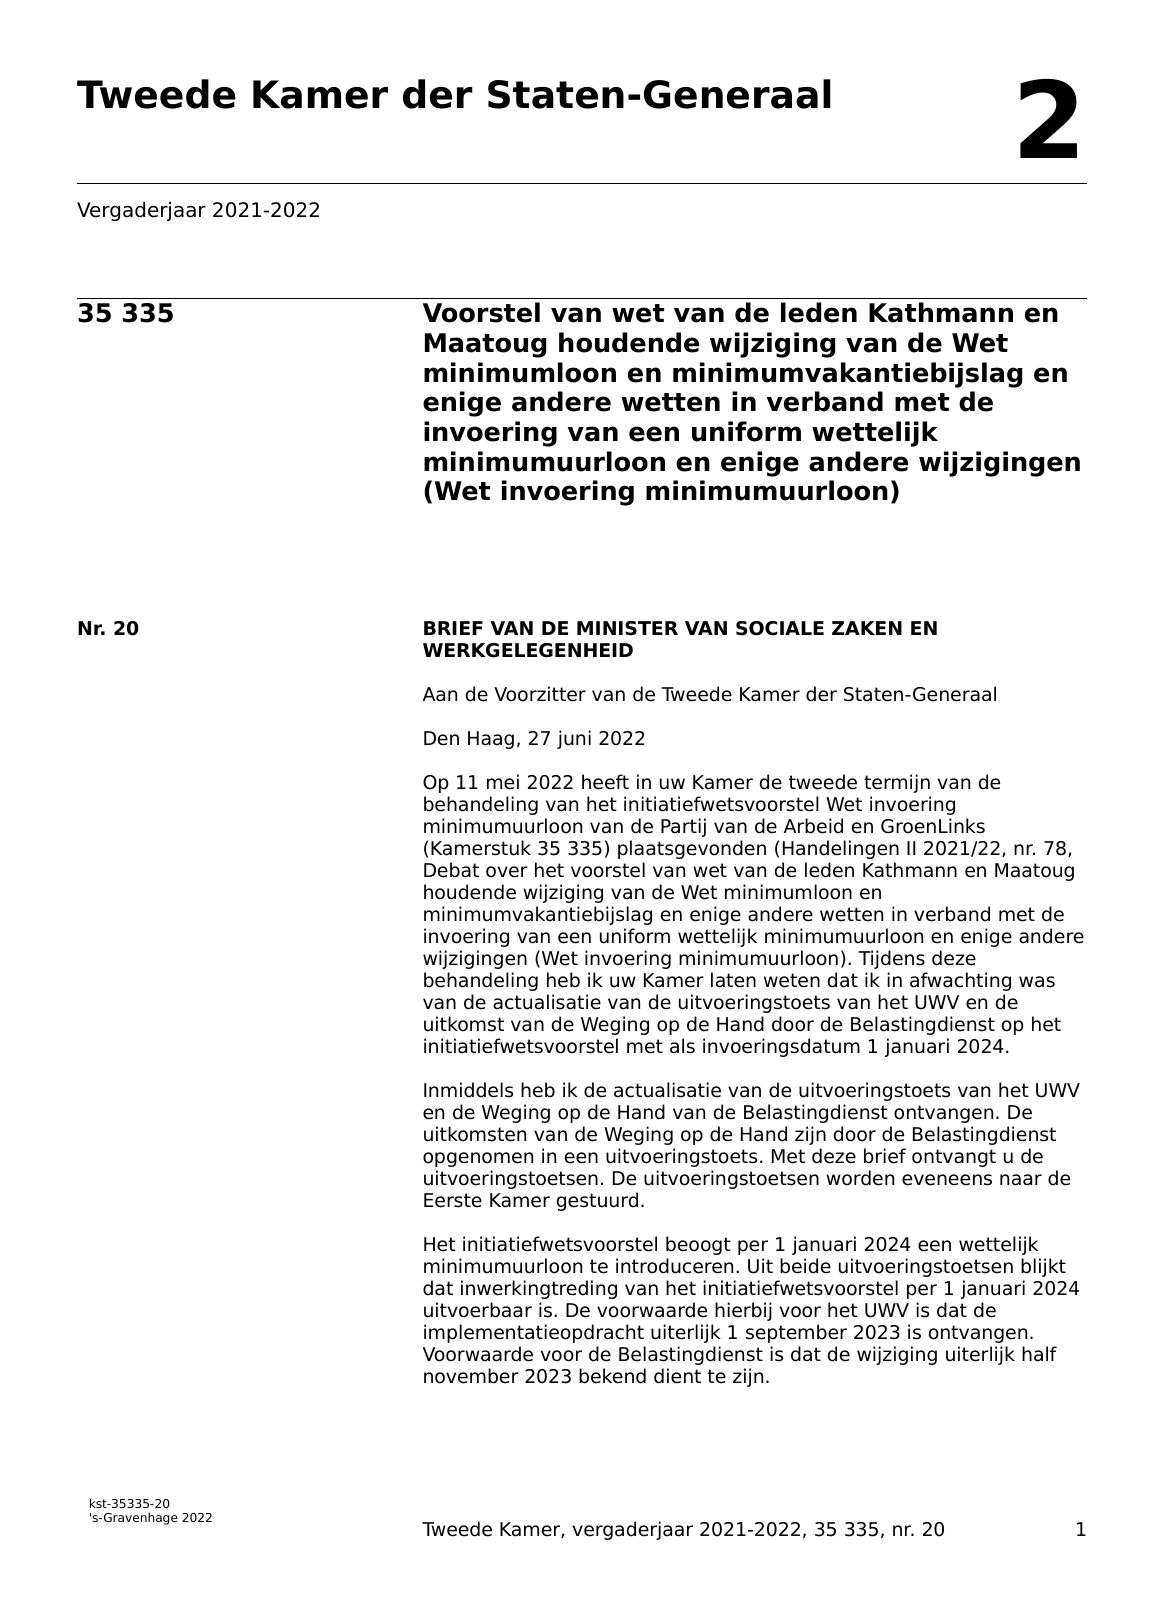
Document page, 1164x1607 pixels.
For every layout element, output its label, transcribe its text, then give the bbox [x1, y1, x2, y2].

text Het initiatiefwetsvoorstel beoogt per 1 januari 2024 een wettelijk minimumuurloon te introduceren. Uit beide uitvoeringstoetsen blijkt dat inwerkingtreding van het initiatiefwetsvoorstel per 1 januari 2024 uitvoerbaar is. De voorwaarde hierbij voor het UWV is dat de implementatieopdracht uiterlijk 1 september 2023 is ontvangen. Voorwaarde voor de Belastingdienst is dat de wijziging uiterlijk half november 2023 bekend dient te zijn. [422, 1234, 1087, 1388]
table_header 2 [886, 59, 1087, 183]
text Inmiddels heb ik de actualisatie van de uitvoeringstoets van het UWV en de Weging op de Hand van de Belastingdienst ontvangen. De uitkomsten van de Weging op de Hand zijn door de Belastingdienst opgenomen in een uitvoeringstoets. Met deze brief ontvangt u de uitvoeringstoetsen. De uitvoeringstoetsen worden eveneens naar de Eerste Kamer gestuurd. [422, 1080, 1087, 1212]
subtitle Nr. 20 BRIEF VAN DE MINISTER VAN SOCIALE ZAKEN EN WERKGELEGENHEID [77, 618, 1087, 662]
text 's-Gravenhage 2022 [88, 1511, 323, 1525]
table_header Tweede Kamer der Staten-Generaal [77, 59, 886, 183]
text Den Haag, 27 juni 2022 [422, 728, 1087, 750]
text kst-35335-20 [88, 1497, 323, 1511]
text Aan de Voorzitter van de Tweede Kamer der Staten-Generaal [422, 684, 1087, 706]
text Op 11 mei 2022 heeft in uw Kamer de tweede termijn van de behandeling van het initiatiefwetsvoorstel Wet invoering minimumuurloon van de Partij van de Arbeid en GroenLinks (Kamerstuk 35 335) plaatsgevonden (Handelingen II 2021/22, nr. 78, Debat over het voorstel van wet van de leden Kathmann en Maatoug houdende wijziging van de Wet minimumloon en minimumvakantiebijslag en enige andere wetten in verband met de invoering van een uniform wettelijk minimumuurloon en enige andere wijzigingen (Wet invoering minimumuurloon). Tijdens deze behandeling heb ik uw Kamer laten weten dat ik in afwachting was van de actualisatie van de uitvoeringstoets van het UWV en de uitkomst van de Weging op de Hand door de Belastingdienst op het initiatiefwetsvoorstel met als invoeringsdatum 1 januari 2024. [422, 772, 1087, 1058]
subtitle 35 335 Voorstel van wet van de leden Kathmann en Maatoug houdende wijziging van de Wet minimumloon en minimumvakantiebijslag en enige andere wetten in verband met de invoering van een uniform wettelijk minimumuurloon en enige andere wijzigingen (Wet invoering minimumuurloon) [77, 299, 1087, 507]
table_cell Vergaderjaar 2021-2022 [77, 184, 1087, 298]
